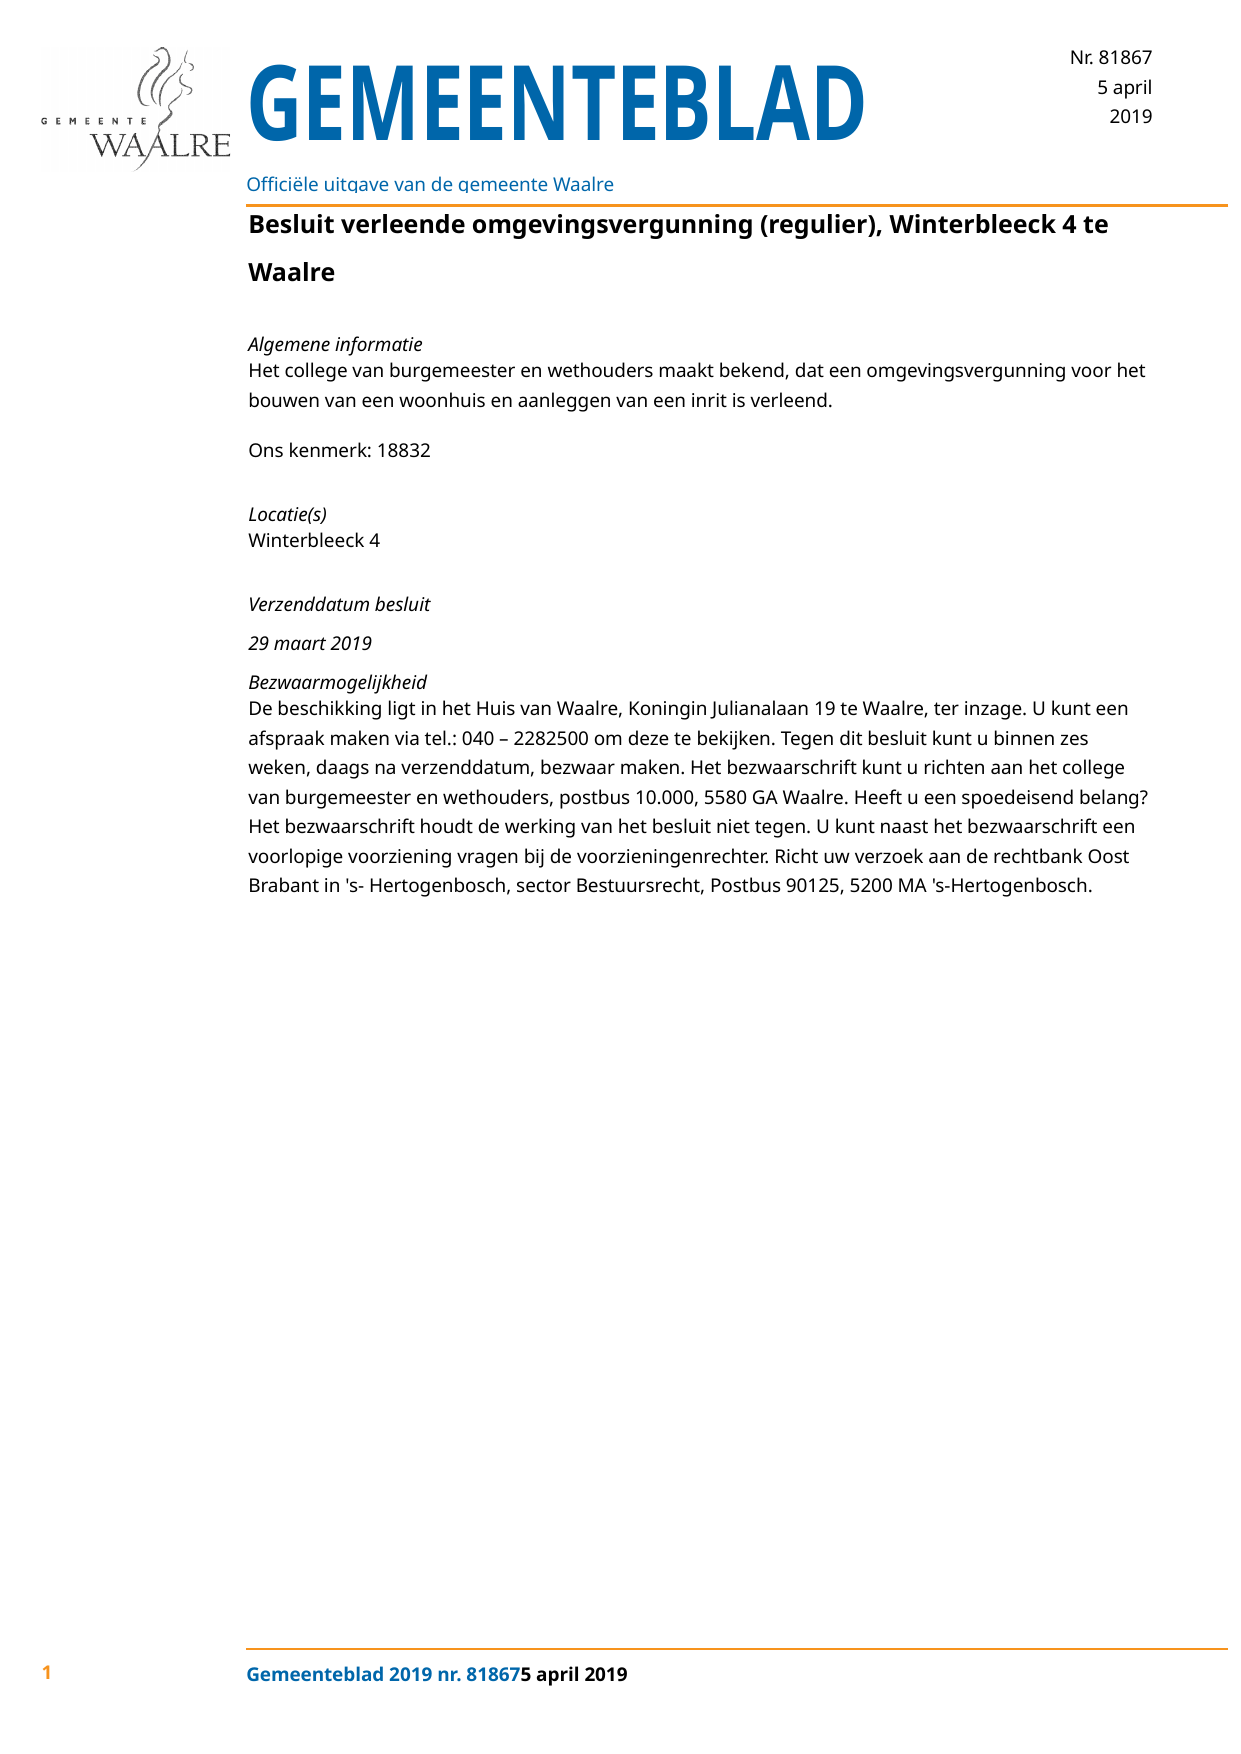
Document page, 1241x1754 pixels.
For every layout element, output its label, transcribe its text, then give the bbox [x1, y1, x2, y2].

text 29 maart 2019 [248, 630, 1152, 656]
text De beschikking ligt in het Huis van Waalre, Koningin Julianalaan 19 te Waalre, ter inzage. U kunt een afspraak maken via tel.: 040 – 2282500 om deze te bekijken. Tegen dit besluit kunt u binnen zes weken, daags na verzenddatum, bezwaar maken. Het bezwaarschrift kunt u richten aan het college van burgemeester en wethouders, postbus 10.000, 5580 GA Waalre. Heeft u een spoedeisend belang? Het bezwaarschrift houdt de werking van het besluit niet tegen. U kunt naast het bezwaarschrift een voorlopige voorziening vragen bij de voorzieningenrechter. Richt uw verzoek aan de rechtbank Oost Brabant in 's- Hertogenbosch, sector Bestuursrecht, Postbus 90125, 5200 MA 's-Hertogenbosch. [248, 695, 1152, 898]
text Bezwaarmogelijkheid [248, 669, 1152, 695]
picture [41, 47, 231, 172]
text Ons kenmerk: 18832 [248, 437, 1152, 463]
text Winterbleeck 4 [248, 527, 1152, 553]
text Besluit verleende omgevingsvergunning (regulier), Winterbleeck 4 te Waalre [248, 207, 1152, 288]
text Algemene informatie [248, 331, 1152, 357]
text Locatie(s) [248, 501, 1152, 527]
text Het college van burgemeester en wethouders maakt bekend, dat een omgevingsvergunning voor het bouwen van een woonhuis en aanleggen van een inrit is verleend. [248, 357, 1152, 412]
text Verzenddatum besluit [248, 591, 1152, 617]
